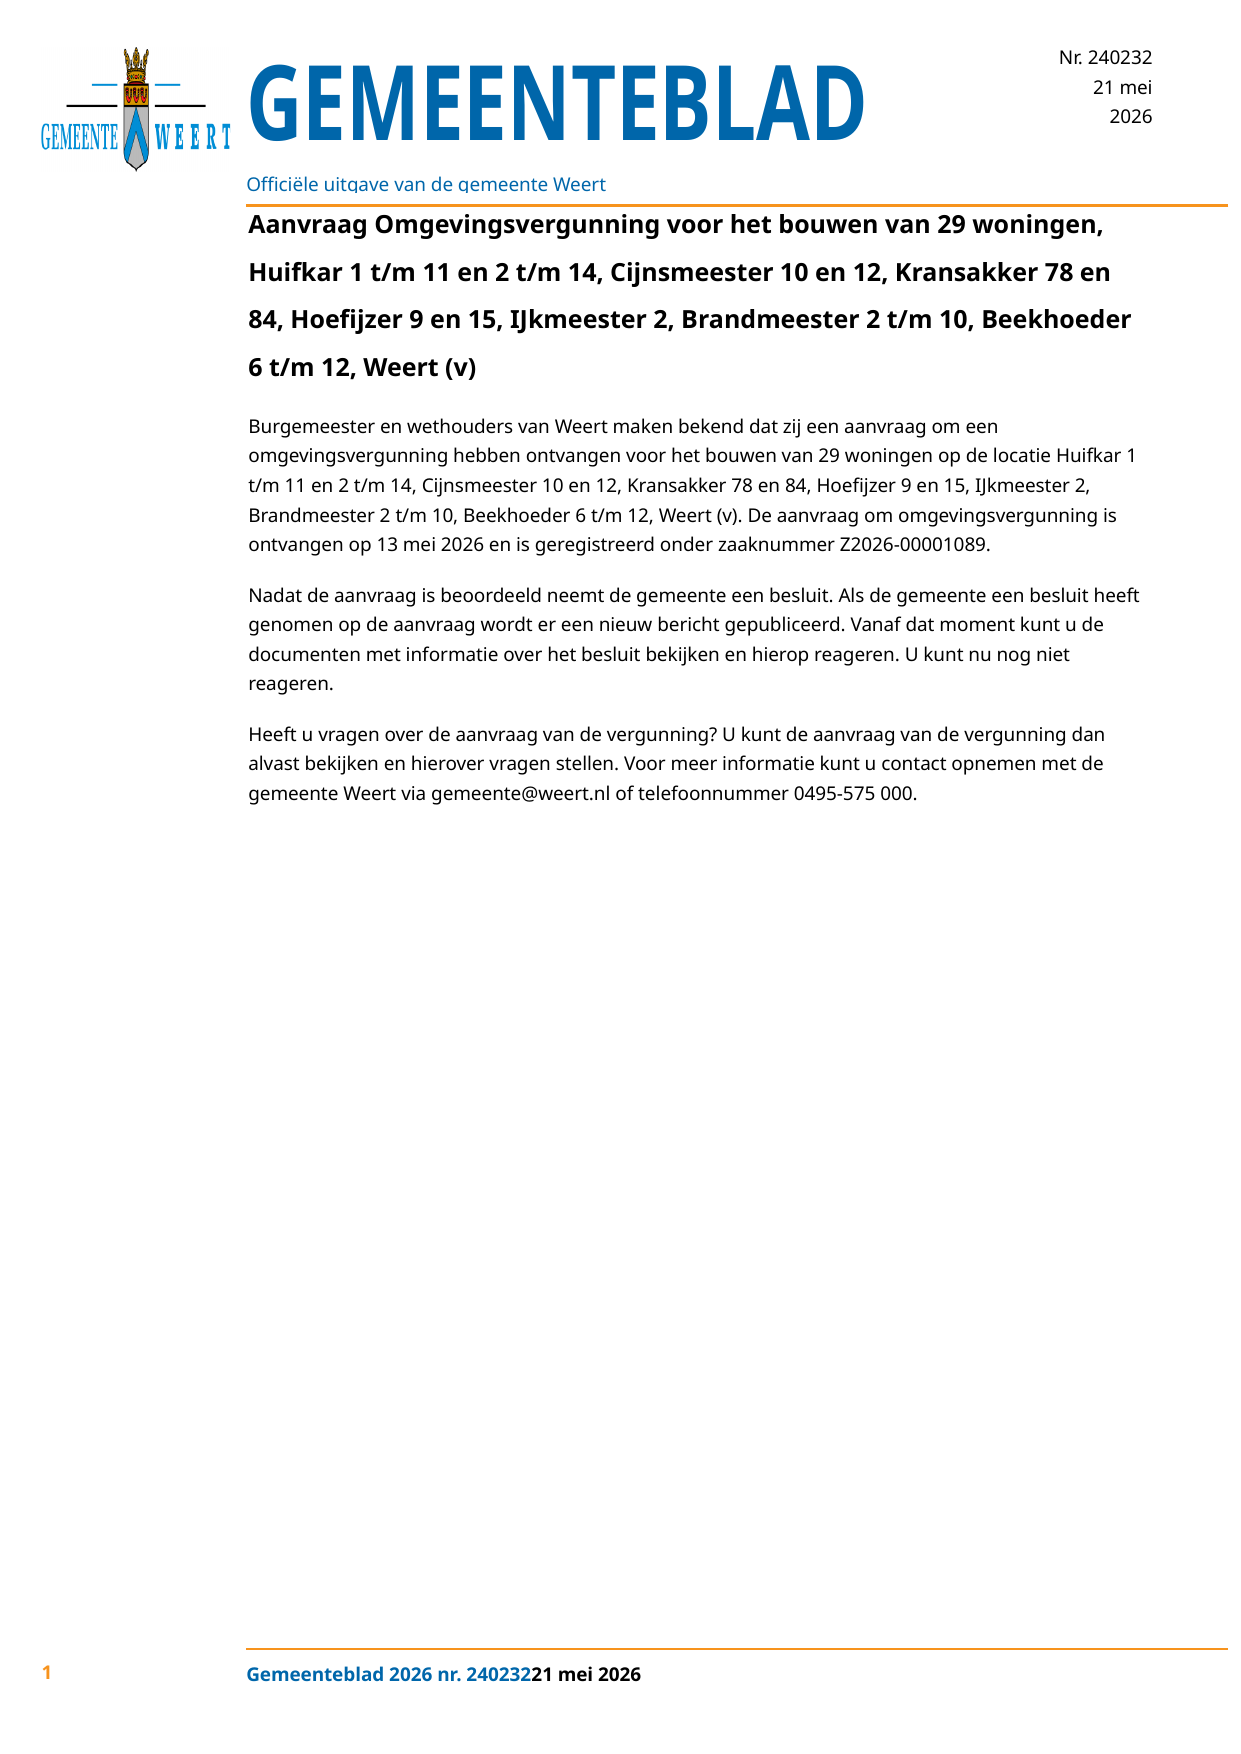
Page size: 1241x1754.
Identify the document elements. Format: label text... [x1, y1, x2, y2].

text Aanvraag Omgevingsvergunning voor het bouwen van 29 woningen, Huifkar 1 t/m 11 en 2 t/m 14, Cijnsmeester 10 en 12, Kransakker 78 en 84, Hoefijzer 9 en 15, IJkmeester 2, Brandmeester 2 t/m 10, Beekhoeder 6 t/m 12, Weert (v) [248, 207, 1152, 384]
text Burgemeester en wethouders van Weert maken bekend dat zij een aanvraag om een omgevingsvergunning hebben ontvangen voor het bouwen van 29 woningen op de locatie Huifkar 1 t/m 11 en 2 t/m 14, Cijnsmeester 10 en 12, Kransakker 78 en 84, Hoefijzer 9 en 15, IJkmeester 2, Brandmeester 2 t/m 10, Beekhoeder 6 t/m 12, Weert (v). De aanvraag om omgevingsvergunning is ontvangen op 13 mei 2026 en is geregistreerd onder zaaknummer Z2026-00001089. [248, 413, 1152, 557]
text Heeft u vragen over de aanvraag van de vergunning? U kunt de aanvraag van de vergunning dan alvast bekijken en hierover vragen stellen. Voor meer informatie kunt u contact opnemen met de gemeente Weert via gemeente@weert.nl of telefoonnummer 0495-575 000. [248, 721, 1152, 806]
text Nadat de aanvraag is beoordeeld neemt de gemeente een besluit. Als de gemeente een besluit heeft genomen op de aanvraag wordt er een nieuw bericht gepubliceerd. Vanaf dat moment kunt u de documenten met informatie over het besluit bekijken en hierop reageren. U kunt nu nog niet reageren. [248, 582, 1152, 696]
picture [41, 47, 231, 172]
